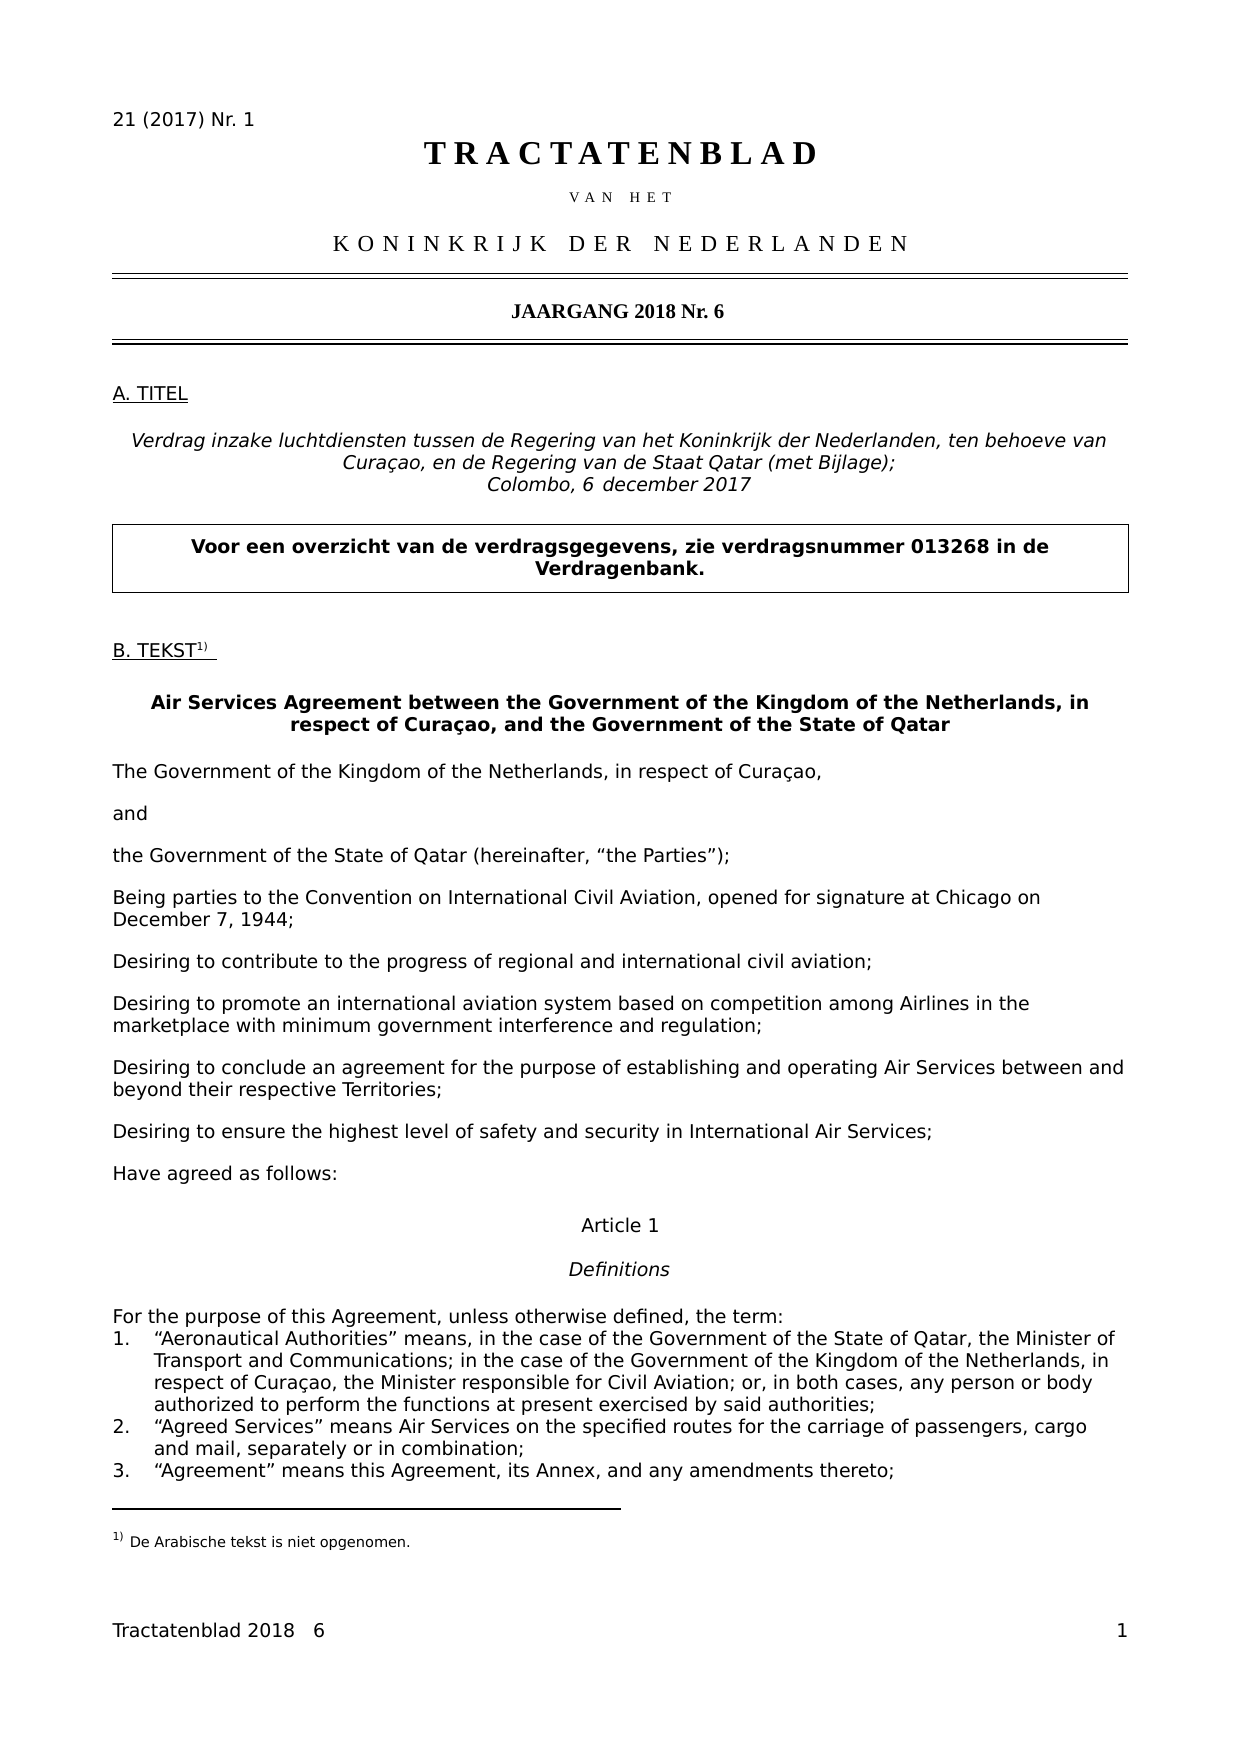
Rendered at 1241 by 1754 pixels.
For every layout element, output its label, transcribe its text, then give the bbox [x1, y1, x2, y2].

text KONINKRIJK DER NEDERLANDEN [112, 229, 1128, 256]
subtitle A. TITEL [112, 383, 1128, 405]
text Verdrag inzake luchtdiensten tussen de Regering van het Koninkrijk der Nederlanden, ten behoeve van Curaçao, en de Regering van de Staat Qatar (met Bijlage); [112, 430, 1128, 474]
text The Government of the Kingdom of the Netherlands, in respect of Curaçao, [112, 761, 1128, 783]
text Desiring to conclude an agreement for the purpose of establishing and operating Air Services between and beyond their respective Territories; [112, 1057, 1128, 1101]
text For the purpose of this Agreement, unless otherwise defined, the term: [112, 1306, 1128, 1328]
text Desiring to ensure the highest level of safety and security in International Air Services; [112, 1121, 1128, 1143]
text Colombo, 6 december 2017 [112, 474, 1128, 496]
text De Arabische tekst is niet opgenomen. [112, 1530, 1128, 1552]
text 2. “Agreed Services” means Air Services on the specified routes for the carriage of passengers, cargo and mail, separately or in combination; [112, 1416, 1128, 1459]
subtitle Article 1 Definitions [112, 1215, 1128, 1281]
text Being parties to the Convention on International Civil Aviation, opened for signature at Chicago on December 7, 1944; [112, 887, 1128, 931]
text Have agreed as follows: [112, 1163, 1128, 1185]
text Desiring to contribute to the progress of regional and international civil aviation; [112, 951, 1128, 973]
text 3. “Agreement” means this Agreement, its Annex, and any amendments thereto; [112, 1459, 1128, 1482]
subtitle B. TEKST [112, 640, 1128, 662]
text 1. “Aeronautical Authorities” means, in the case of the Government of the State of Qatar, the Minister of Transport and Communications; in the case of the Government of the Kingdom of the Netherlands, in respect of Curaçao, the Minister responsible for Civil Aviation; or, in both cases, any person or body authorized to perform the functions at present exercised by said authorities; [112, 1328, 1128, 1416]
text and [112, 803, 1128, 825]
text 21 (2017) Nr. 1 [112, 109, 1128, 131]
text Desiring to promote an international aviation system based on competition among Airlines in the marketplace with minimum government interference and regulation; [112, 993, 1128, 1037]
text TRACTATENBLAD [112, 133, 1128, 172]
text the Government of the State of Qatar (hereinafter, “the Parties”); [112, 845, 1128, 867]
subtitle Air Services Agreement between the Government of the Kingdom of the Netherlands, in respect of Curaçao, and the Government of the State of Qatar [112, 692, 1128, 736]
text VAN HET [112, 189, 1128, 206]
text JAARGANG 2018 Nr. 6 [112, 299, 1128, 323]
